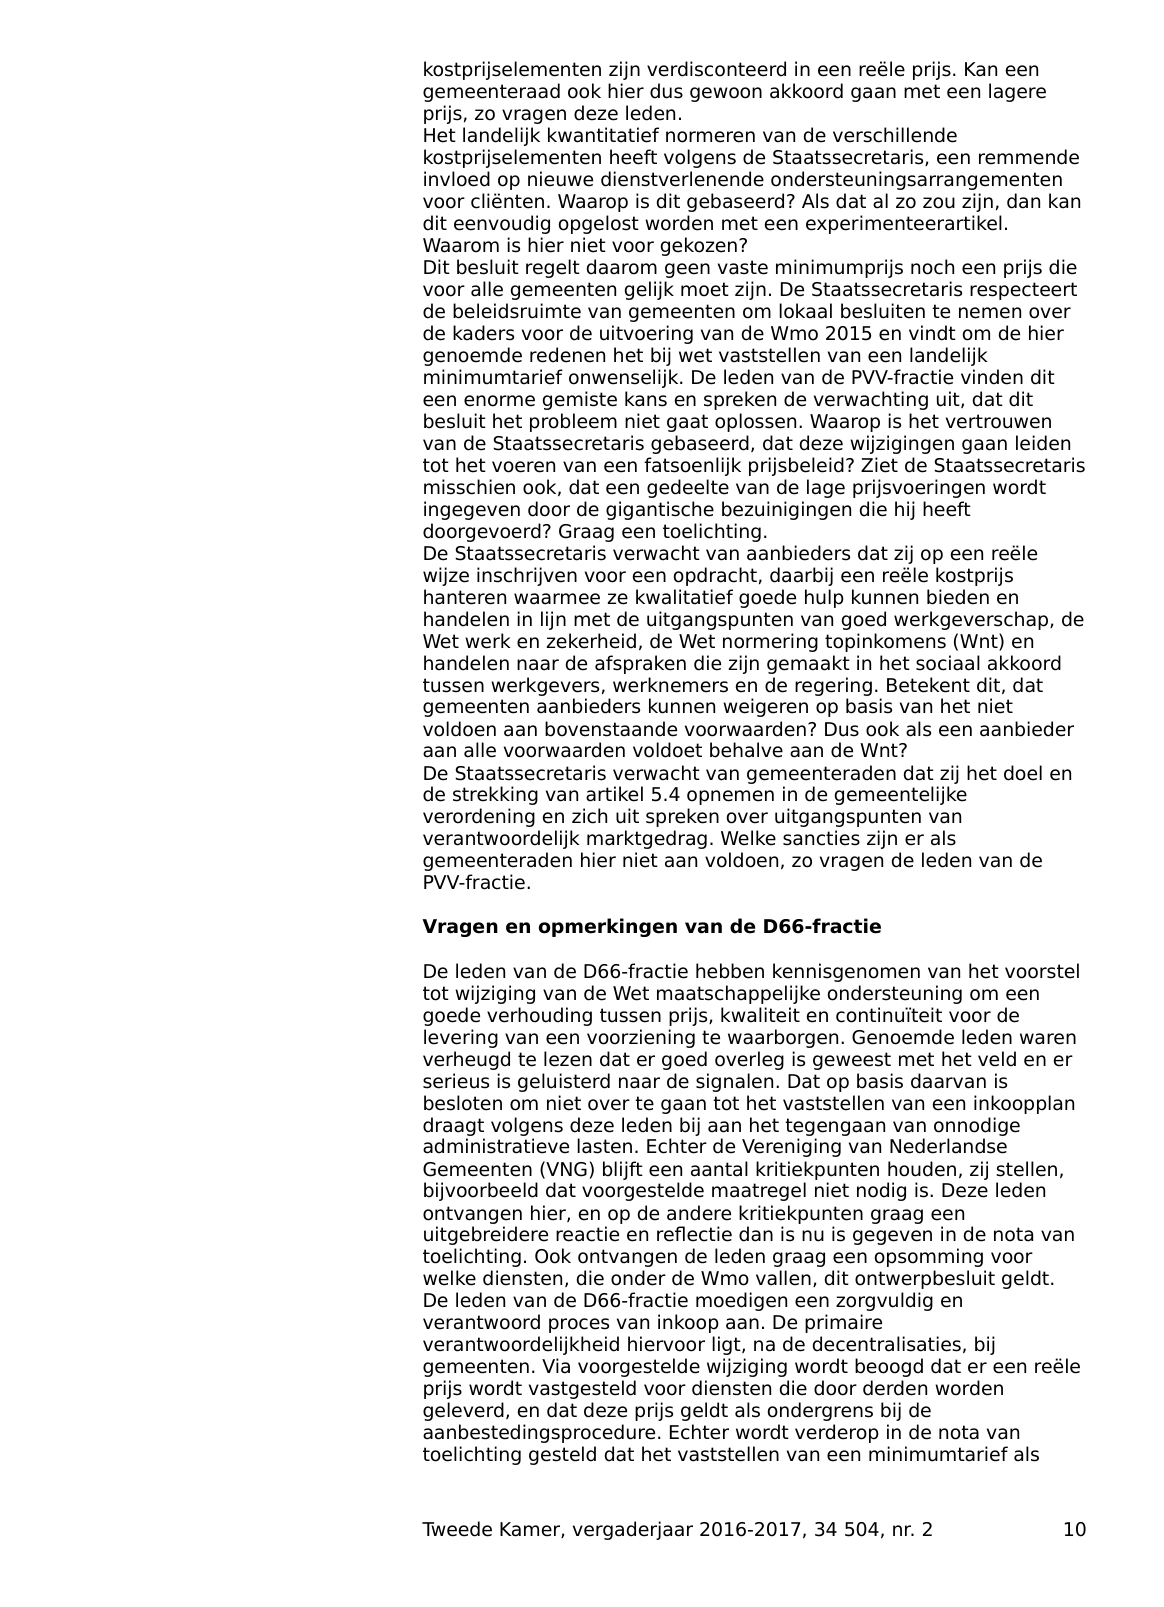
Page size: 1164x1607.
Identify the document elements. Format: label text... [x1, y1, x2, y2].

text De Staatssecretaris verwacht van aanbieders dat zij op een reële wijze inschrijven voor een opdracht, daarbij een reële kostprijs hanteren waarmee ze kwalitatief goede hulp kunnen bieden en handelen in lijn met de uitgangspunten van goed werkgeverschap, de Wet werk en zekerheid, de Wet normering topinkomens (Wnt) en handelen naar de afspraken die zijn gemaakt in het sociaal akkoord tussen werkgevers, werknemers en de regering. Betekent dit, dat gemeenten aanbieders kunnen weigeren op basis van het niet voldoen aan bovenstaande voorwaarden? Dus ook als een aanbieder aan alle voorwaarden voldoet behalve aan de Wnt? [422, 543, 1087, 762]
subtitle Vragen en opmerkingen van de D66-fractie [422, 916, 1087, 938]
text De leden van de D66-fractie hebben kennisgenomen van het voorstel tot wijziging van de Wet maatschappelijke ondersteuning om een goede verhouding tussen prijs, kwaliteit en continuïteit voor de levering van een voorziening te waarborgen. Genoemde leden waren verheugd te lezen dat er goed overleg is geweest met het veld en er serieus is geluisterd naar de signalen. Dat op basis daarvan is besloten om niet over te gaan tot het vaststellen van een inkoopplan draagt volgens deze leden bij aan het tegengaan van onnodige administratieve lasten. Echter de Vereniging van Nederlandse Gemeenten (VNG) blijft een aantal kritiekpunten houden, zij stellen, bijvoorbeeld dat voorgestelde maatregel niet nodig is. Deze leden ontvangen hier, en op de andere kritiekpunten graag een uitgebreidere reactie en reflectie dan is nu is gegeven in de nota van toelichting. Ook ontvangen de leden graag een opsomming voor welke diensten, die onder de Wmo vallen, dit ontwerpbesluit geldt. [422, 961, 1087, 1290]
text De leden van de D66-fractie moedigen een zorgvuldig en verantwoord proces van inkoop aan. De primaire verantwoordelijkheid hiervoor ligt, na de decentralisaties, bij gemeenten. Via voorgestelde wijziging wordt beoogd dat er een reële prijs wordt vastgesteld voor diensten die door derden worden geleverd, en dat deze prijs geldt als ondergrens bij de aanbestedingsprocedure. Echter wordt verderop in de nota van toelichting gesteld dat het vaststellen van een minimumtarief als [422, 1290, 1087, 1466]
text kostprijselementen zijn verdisconteerd in een reële prijs. Kan een gemeenteraad ook hier dus gewoon akkoord gaan met een lagere prijs, zo vragen deze leden. [422, 59, 1087, 125]
text De Staatssecretaris verwacht van gemeenteraden dat zij het doel en de strekking van artikel 5.4 opnemen in de gemeentelijke verordening en zich uit spreken over uitgangspunten van verantwoordelijk marktgedrag. Welke sancties zijn er als gemeenteraden hier niet aan voldoen, zo vragen de leden van de PVV-fractie. [422, 762, 1087, 894]
text Dit besluit regelt daarom geen vaste minimumprijs noch een prijs die voor alle gemeenten gelijk moet zijn. De Staatssecretaris respecteert de beleidsruimte van gemeenten om lokaal besluiten te nemen over de kaders voor de uitvoering van de Wmo 2015 en vindt om de hier genoemde redenen het bij wet vaststellen van een landelijk minimumtarief onwenselijk. De leden van de PVV-fractie vinden dit een enorme gemiste kans en spreken de verwachting uit, dat dit besluit het probleem niet gaat oplossen. Waarop is het vertrouwen van de Staatssecretaris gebaseerd, dat deze wijzigingen gaan leiden tot het voeren van een fatsoenlijk prijsbeleid? Ziet de Staatssecretaris misschien ook, dat een gedeelte van de lage prijsvoeringen wordt ingegeven door de gigantische bezuinigingen die hij heeft doorgevoerd? Graag een toelichting. [422, 257, 1087, 543]
text Het landelijk kwantitatief normeren van de verschillende kostprijselementen heeft volgens de Staatssecretaris, een remmende invloed op nieuwe dienstverlenende ondersteuningsarrangementen voor cliënten. Waarop is dit gebaseerd? Als dat al zo zou zijn, dan kan dit eenvoudig opgelost worden met een experimenteerartikel. Waarom is hier niet voor gekozen? [422, 125, 1087, 257]
